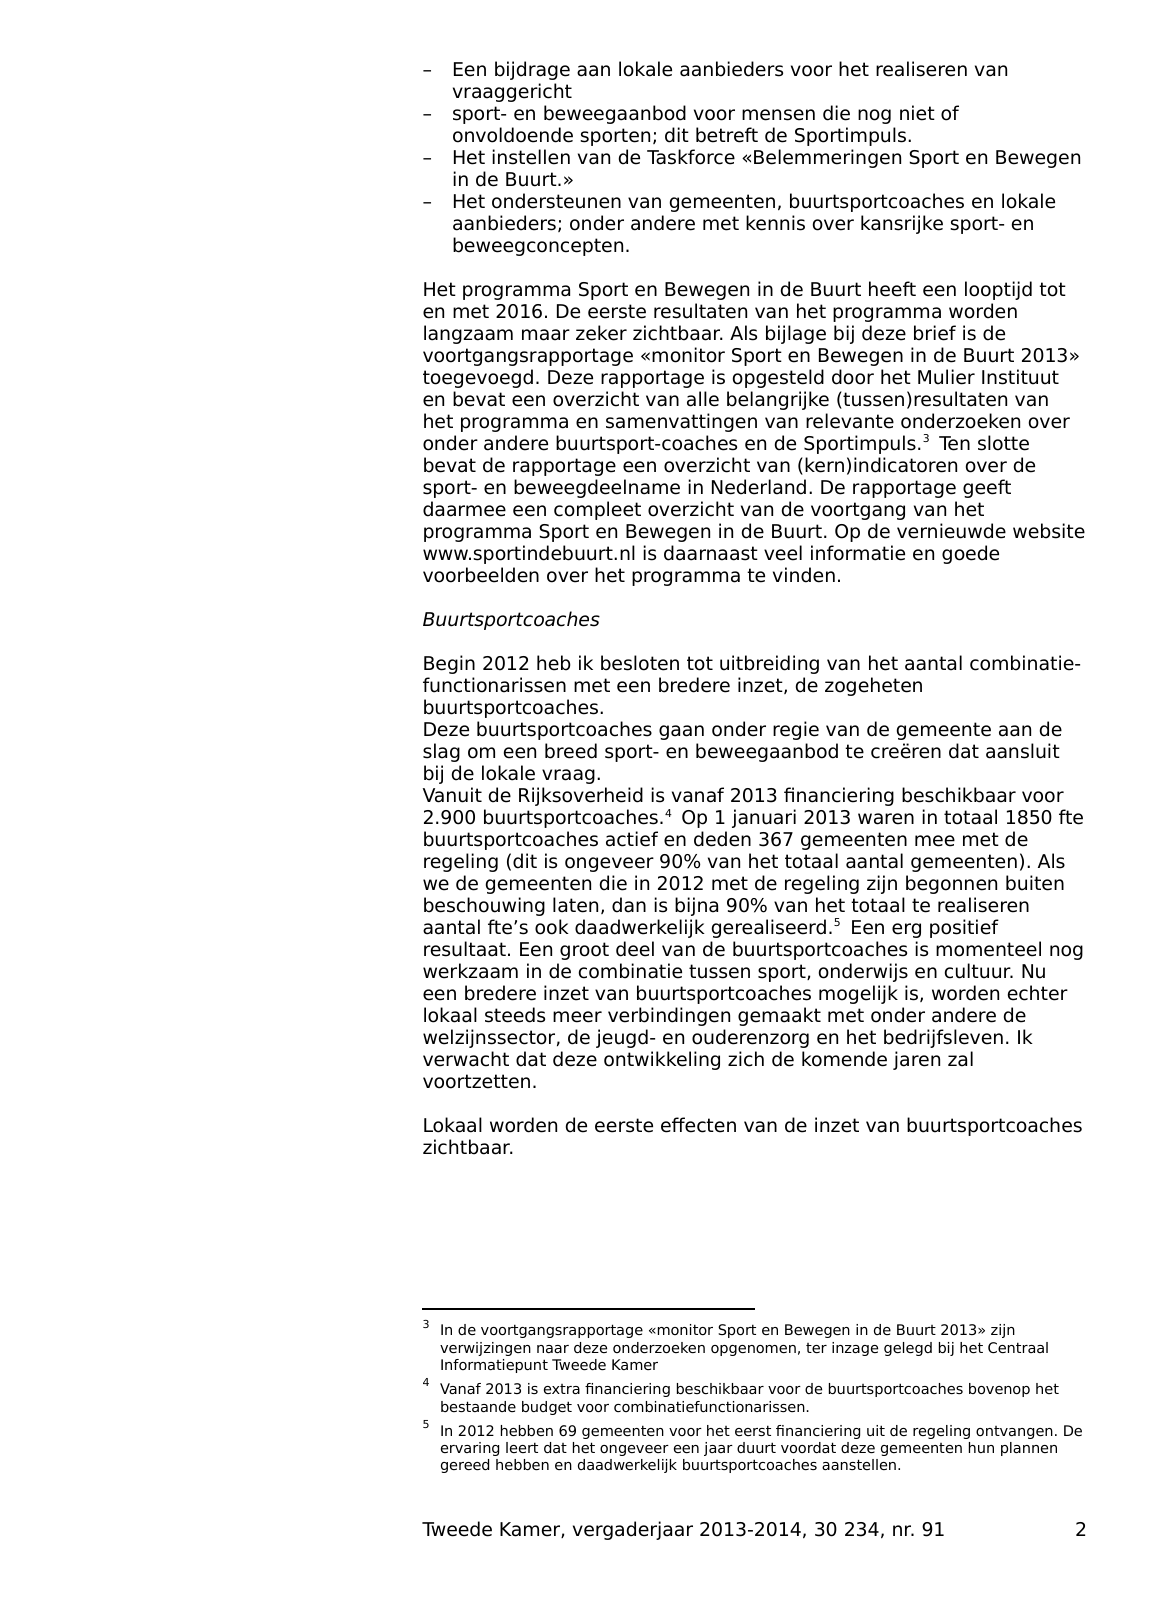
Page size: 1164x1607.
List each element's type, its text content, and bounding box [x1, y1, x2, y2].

text Het programma Sport en Bewegen in de Buurt heeft een looptijd tot en met 2016. De eerste resultaten van het programma worden langzaam maar zeker zichtbaar. Als bijlage bij deze brief is de voortgangsrapportage «monitor Sport en Bewegen in de Buurt 2013» toegevoegd. Deze rapportage is opgesteld door het Mulier Instituut en bevat een overzicht van alle belangrijke (tussen)resultaten van het programma en samenvattingen van relevante onderzoeken over onder andere buurtsport-coaches en de Sportimpuls. Ten slotte bevat de rapportage een overzicht van (kern)indicatoren over de sport- en beweegdeelname in Nederland. De rapportage geeft daarmee een compleet overzicht van de voortgang van het programma Sport en Bewegen in de Buurt. Op de vernieuwde website www.sportindebuurt.nl is daarnaast veel informatie en goede voorbeelden over het programma te vinden. [422, 279, 1087, 587]
subtitle Buurtsportcoaches [422, 609, 1087, 631]
text Vanuit de Rijksoverheid is vanaf 2013 financiering beschikbaar voor 2.900 buurtsportcoaches. Op 1 januari 2013 waren in totaal 1850 fte buurtsportcoaches actief en deden 367 gemeenten mee met de regeling (dit is ongeveer 90% van het totaal aantal gemeenten). Als we de gemeenten die in 2012 met de regeling zijn begonnen buiten beschouwing laten, dan is bijna 90% van het totaal te realiseren aantal fte’s ook daadwerkelijk gerealiseerd. Een erg positief resultaat. Een groot deel van de buurtsportcoaches is momenteel nog werkzaam in de combinatie tussen sport, onderwijs en cultuur. Nu een bredere inzet van buurtsportcoaches mogelijk is, worden echter lokaal steeds meer verbindingen gemaakt met onder andere de welzijnssector, de jeugd- en ouderenzorg en het bedrijfsleven. Ik verwacht dat deze ontwikkeling zich de komende jaren zal voortzetten. [422, 785, 1087, 1093]
text In de voortgangsrapportage «monitor Sport en Bewegen in de Buurt 2013» zijn verwijzingen naar deze onderzoeken opgenomen, ter inzage gelegd bij het Centraal Informatiepunt Tweede Kamer [422, 1318, 1087, 1374]
text – sport- en beweegaanbod voor mensen die nog niet of onvoldoende sporten; dit betreft de Sportimpuls. [422, 103, 1087, 147]
text In 2012 hebben 69 gemeenten voor het eerst financiering uit de regeling ontvangen. De ervaring leert dat het ongeveer een jaar duurt voordat deze gemeenten hun plannen gereed hebben en daadwerkelijk buurtsportcoaches aanstellen. [422, 1418, 1087, 1474]
text Begin 2012 heb ik besloten tot uitbreiding van het aantal combinatie-functionarissen met een bredere inzet, de zogeheten buurtsportcoaches. [422, 653, 1087, 719]
text – Een bijdrage aan lokale aanbieders voor het realiseren van vraaggericht [422, 59, 1087, 103]
text – Het instellen van de Taskforce «Belemmeringen Sport en Bewegen in de Buurt.» [422, 147, 1087, 191]
text Vanaf 2013 is extra financiering beschikbaar voor de buurtsportcoaches bovenop het bestaande budget voor combinatiefunctionarissen. [422, 1377, 1087, 1416]
text Lokaal worden de eerste effecten van de inzet van buurtsportcoaches zichtbaar. [422, 1115, 1087, 1159]
text Deze buurtsportcoaches gaan onder regie van de gemeente aan de slag om een breed sport- en beweegaanbod te creëren dat aansluit bij de lokale vraag. [422, 719, 1087, 785]
text – Het ondersteunen van gemeenten, buurtsportcoaches en lokale aanbieders; onder andere met kennis over kansrijke sport- en beweegconcepten. [422, 191, 1087, 257]
